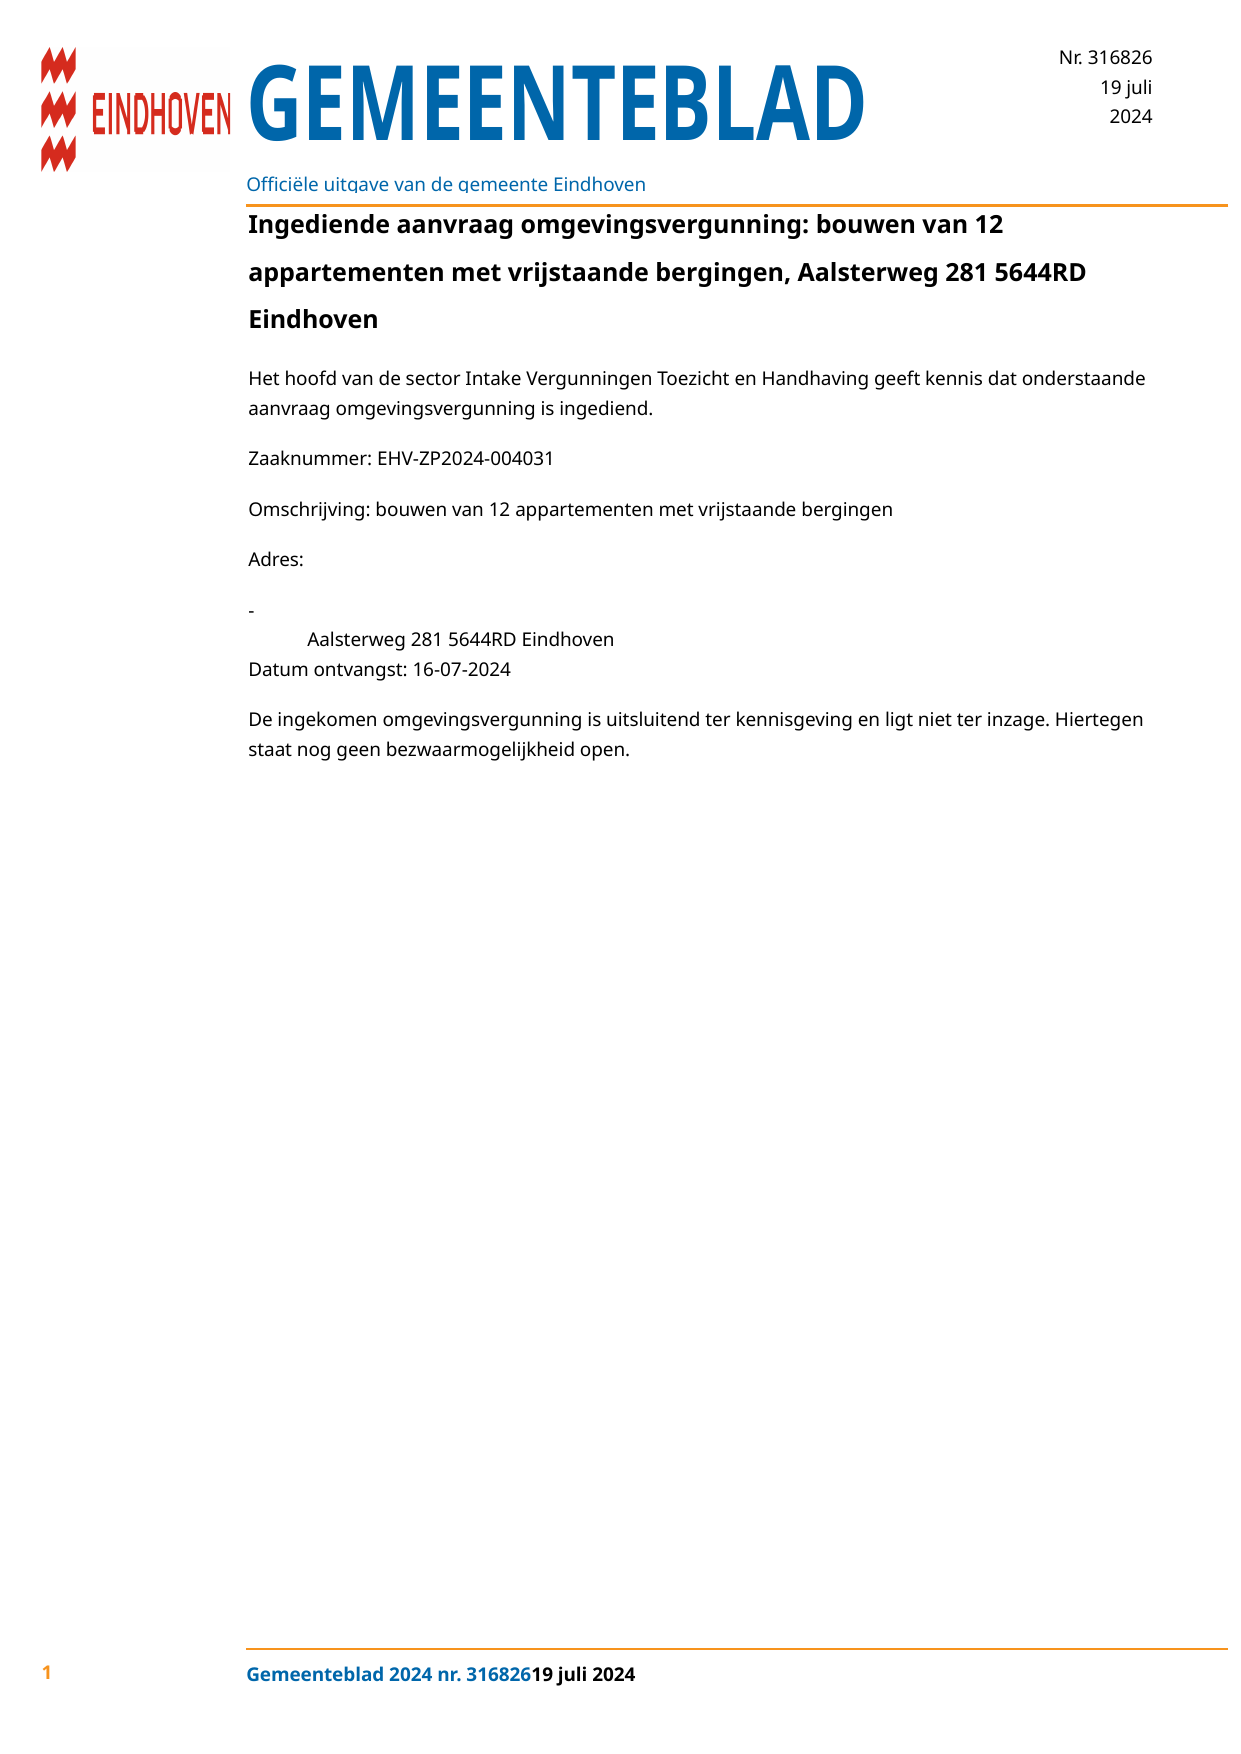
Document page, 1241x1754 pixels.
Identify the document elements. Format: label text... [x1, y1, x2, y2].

text De ingekomen omgevingsvergunning is uitsluitend ter kennisgeving en ligt niet ter inzage. Hiertegen staat nog geen bezwaarmogelijkheid open. [248, 706, 1152, 762]
text Omschrijving: bouwen van 12 appartementen met vrijstaande bergingen [248, 496, 1152, 522]
text Adres: [248, 546, 1152, 572]
text Zaaknummer: EHV-ZP2024-004031 [248, 446, 1152, 471]
picture [41, 47, 231, 172]
text Datum ontvangst: 16-07-2024 [248, 656, 1152, 682]
list Aalsterweg 281 5644RD Eindhoven [248, 626, 1152, 652]
text Ingediende aanvraag omgevingsvergunning: bouwen van 12 appartementen met vrijstaande bergingen, Aalsterweg 281 5644RD Eindhoven [248, 207, 1152, 336]
text Het hoofd van de sector Intake Vergunningen Toezicht en Handhaving geeft kennis dat onderstaande aanvraag omgevingsvergunning is ingediend. [248, 366, 1152, 421]
